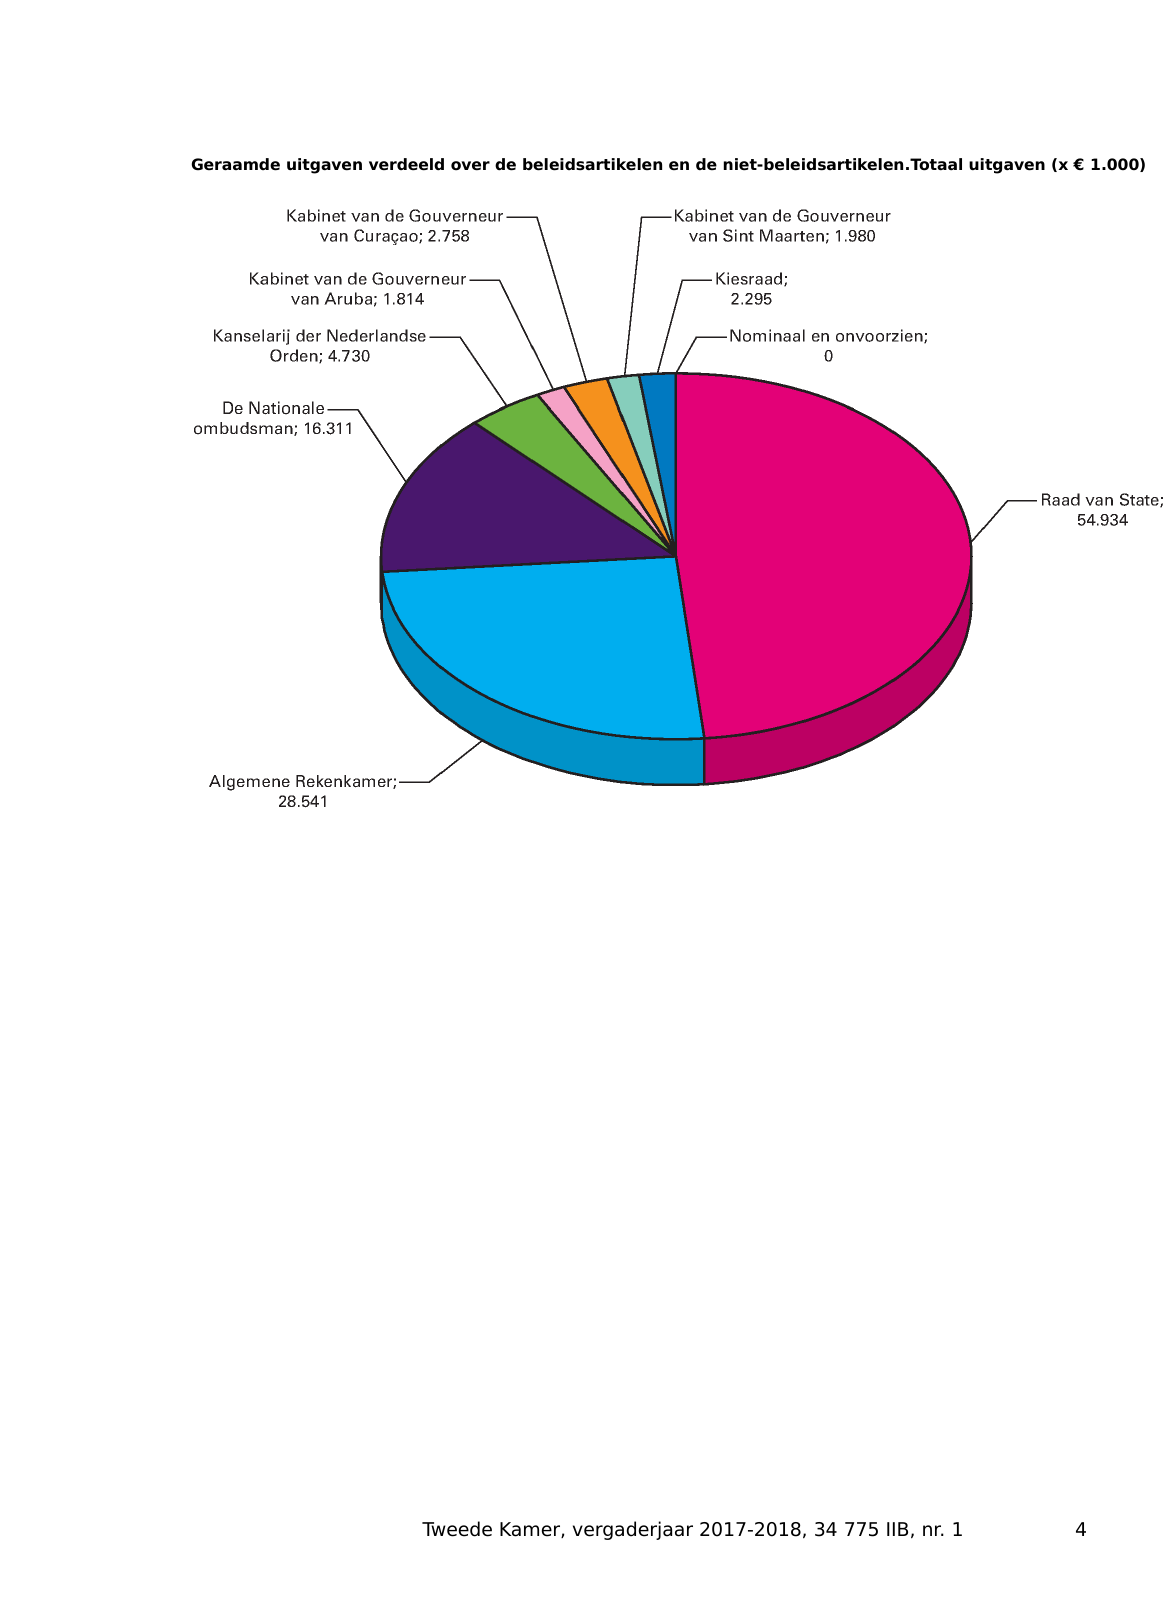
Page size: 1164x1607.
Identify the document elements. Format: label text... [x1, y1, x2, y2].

picture [171, 207, 1164, 811]
text Geraamde uitgaven verdeeld over de beleidsartikelen en de niet-beleidsartikelen.Totaal uitgaven (x € 1.000) [171, 156, 1163, 174]
